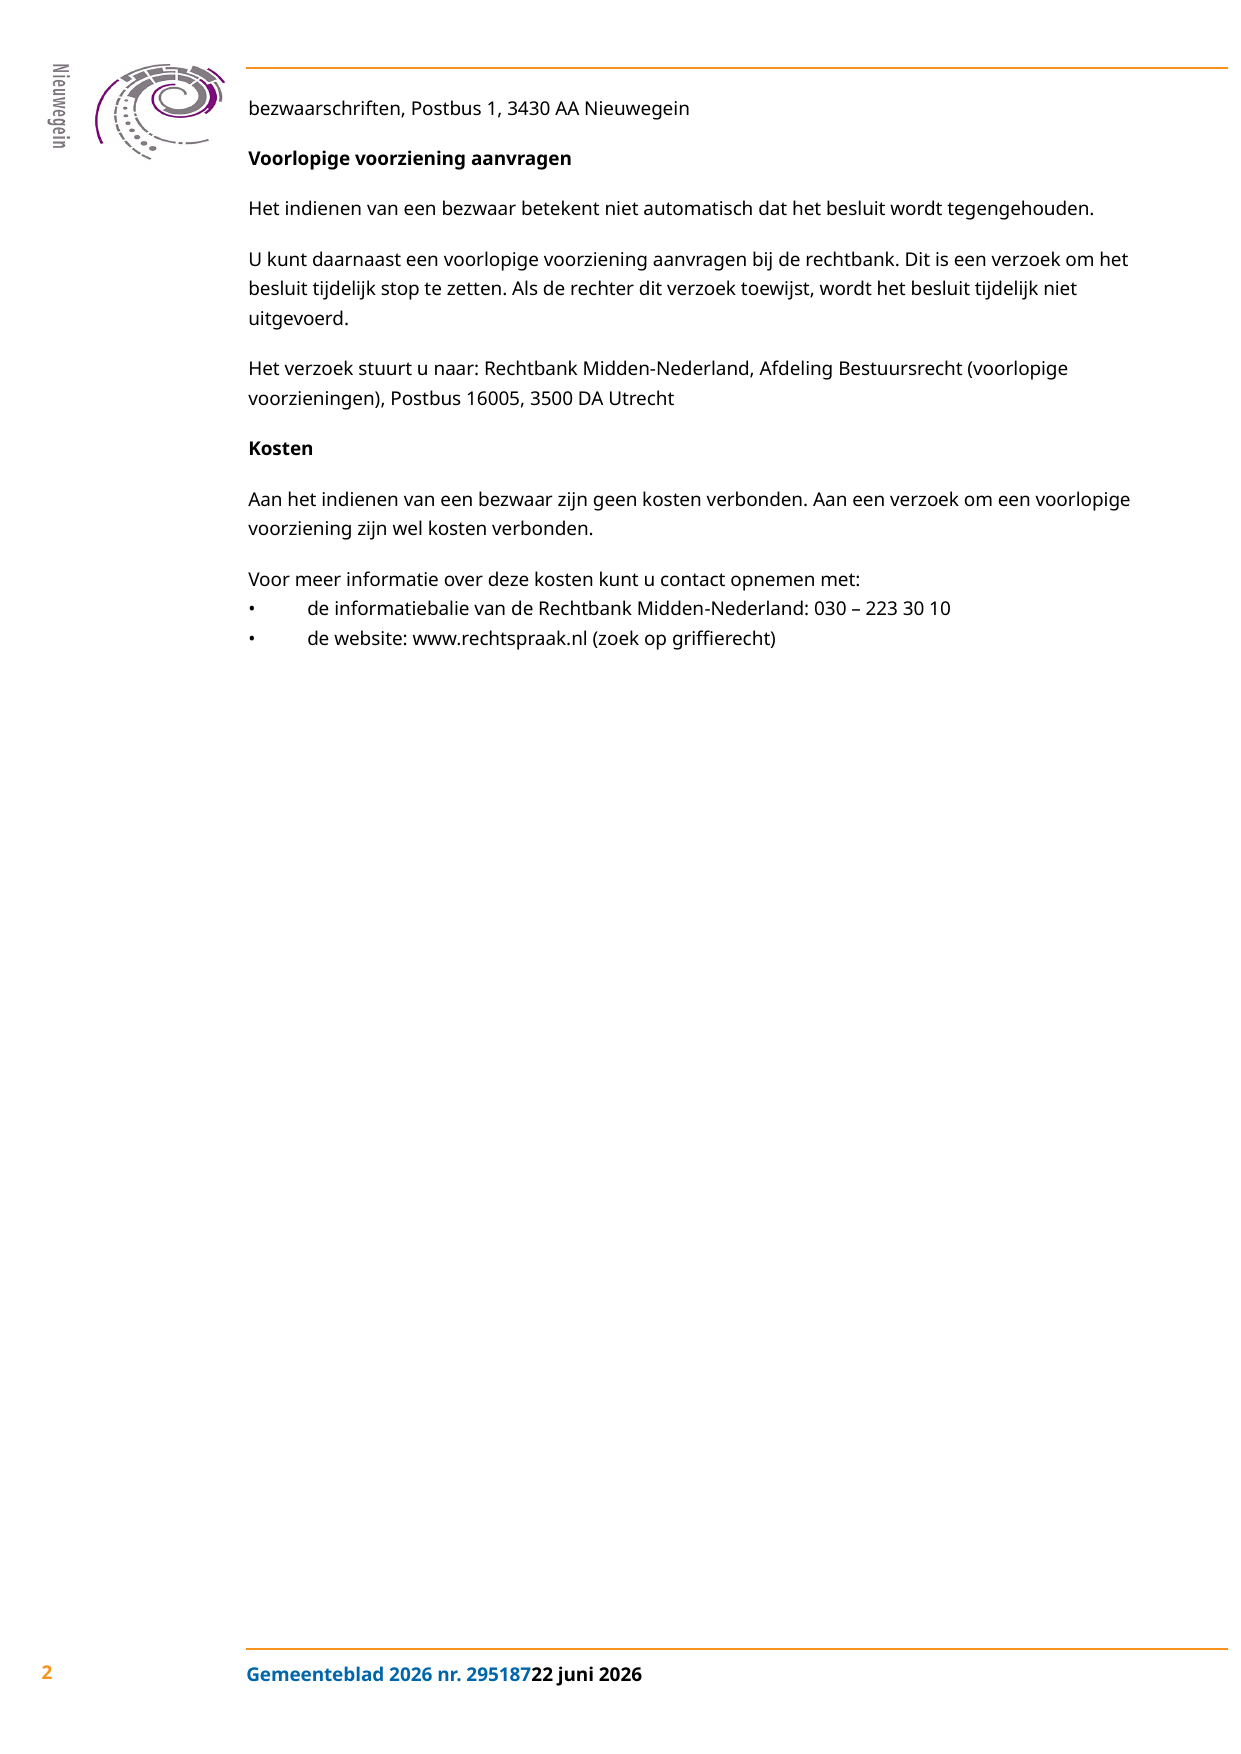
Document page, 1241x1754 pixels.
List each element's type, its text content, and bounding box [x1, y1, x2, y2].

text Voorlopige voorziening aanvragen [248, 145, 1152, 171]
list de website: www.rechtspraak.nl (zoek op griffierecht) [248, 625, 1152, 651]
list de informatiebalie van de Rechtbank Midden‑Nederland: 030 – 223 30 10 [248, 596, 1152, 621]
text U kunt daarnaast een voorlopige voorziening aanvragen bij de rechtbank. Dit is een verzoek om het besluit tijdelijk stop te zetten. Als de rechter dit verzoek toewijst, wordt het besluit tijdelijk niet uitgevoerd. [248, 246, 1152, 331]
text bezwaarschriften, Postbus 1, 3430 AA Nieuwegein [248, 95, 1152, 121]
text Aan het indienen van een bezwaar zijn geen kosten verbonden. Aan een verzoek om een voorlopige voorziening zijn wel kosten verbonden. [248, 486, 1152, 541]
text Kosten [248, 436, 1152, 461]
text Het indienen van een bezwaar betekent niet automatisch dat het besluit wordt tegengehouden. [248, 196, 1152, 221]
picture [41, 47, 231, 172]
text Voor meer informatie over deze kosten kunt u contact opnemen met: [248, 566, 1152, 592]
text Het verzoek stuurt u naar: Rechtbank Midden-Nederland, Afdeling Bestuursrecht (voorlopige voorzieningen), Postbus 16005, 3500 DA Utrecht [248, 356, 1152, 411]
